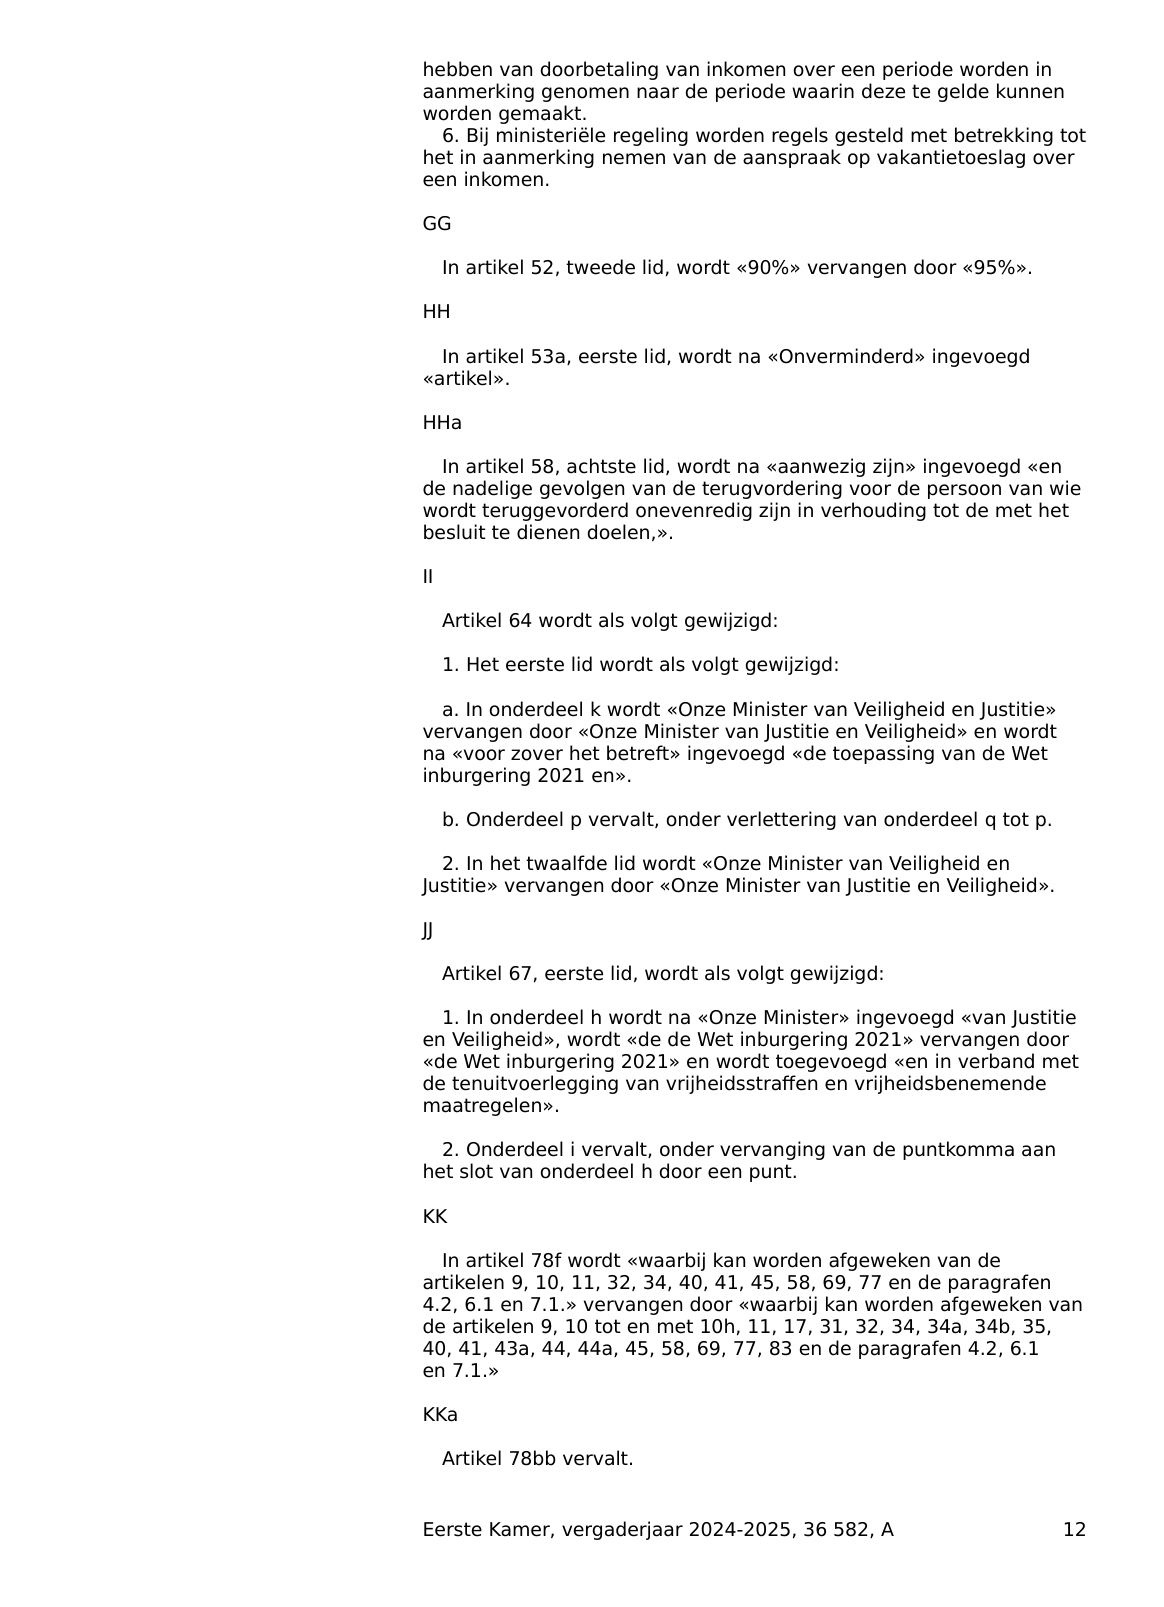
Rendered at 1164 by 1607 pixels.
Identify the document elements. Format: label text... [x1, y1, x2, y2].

text KKa [422, 1404, 1087, 1426]
text HHa [422, 412, 1087, 434]
text Artikel 64 wordt als volgt gewijzigd: [422, 610, 1087, 632]
text Artikel 67, eerste lid, wordt als volgt gewijzigd: [422, 963, 1087, 985]
text KK [422, 1206, 1087, 1227]
text In artikel 78f wordt «waarbij kan worden afgeweken van de artikelen 9, 10, 11, 32, 34, 40, 41, 45, 58, 69, 77 en de paragrafen 4.2, 6.1 en 7.1.» vervangen door «waarbij kan worden afgeweken van de artikelen 9, 10 tot en met 10h, 11, 17, 31, 32, 34, 34a, 34b, 35, 40, 41, 43a, 44, 44a, 45, 58, 69, 77, 83 en de paragrafen 4.2, 6.1 en 7.1.» [422, 1250, 1087, 1382]
text HH [422, 301, 1087, 323]
text 2. In het twaalfde lid wordt «Onze Minister van Veiligheid en Justitie» vervangen door «Onze Minister van Justitie en Veiligheid». [422, 853, 1087, 897]
text hebben van doorbetaling van inkomen over een periode worden in aanmerking genomen naar de periode waarin deze te gelde kunnen worden gemaakt. [422, 59, 1087, 125]
text II [422, 566, 1087, 588]
text 1. In onderdeel h wordt na «Onze Minister» ingevoegd «van Justitie en Veiligheid», wordt «de de Wet inburgering 2021» vervangen door «de Wet inburgering 2021» en wordt toegevoegd «en in verband met de tenuitvoerlegging van vrijheidsstraffen en vrijheidsbenemende maatregelen». [422, 1007, 1087, 1117]
text 1. Het eerste lid wordt als volgt gewijzigd: [422, 654, 1087, 676]
text 2. Onderdeel i vervalt, onder vervanging van de puntkomma aan het slot van onderdeel h door een punt. [422, 1139, 1087, 1183]
text In artikel 58, achtste lid, wordt na «aanwezig zijn» ingevoegd «en de nadelige gevolgen van de terugvordering voor de persoon van wie wordt teruggevorderd onevenredig zijn in verhouding tot de met het besluit te dienen doelen,». [422, 456, 1087, 544]
text Artikel 78bb vervalt. [422, 1448, 1087, 1470]
text In artikel 52, tweede lid, wordt «90%» vervangen door «95%». [422, 257, 1087, 279]
text a. In onderdeel k wordt «Onze Minister van Veiligheid en Justitie» vervangen door «Onze Minister van Justitie en Veiligheid» en wordt na «voor zover het betreft» ingevoegd «de toepassing van de Wet inburgering 2021 en». [422, 698, 1087, 786]
text b. Onderdeel p vervalt, onder verlettering van onderdeel q tot p. [422, 809, 1087, 831]
text 6. Bij ministeriële regeling worden regels gesteld met betrekking tot het in aanmerking nemen van de aanspraak op vakantietoeslag over een inkomen. [422, 125, 1087, 191]
text JJ [422, 919, 1087, 941]
text In artikel 53a, eerste lid, wordt na «Onverminderd» ingevoegd «artikel». [422, 346, 1087, 389]
text GG [422, 213, 1087, 235]
